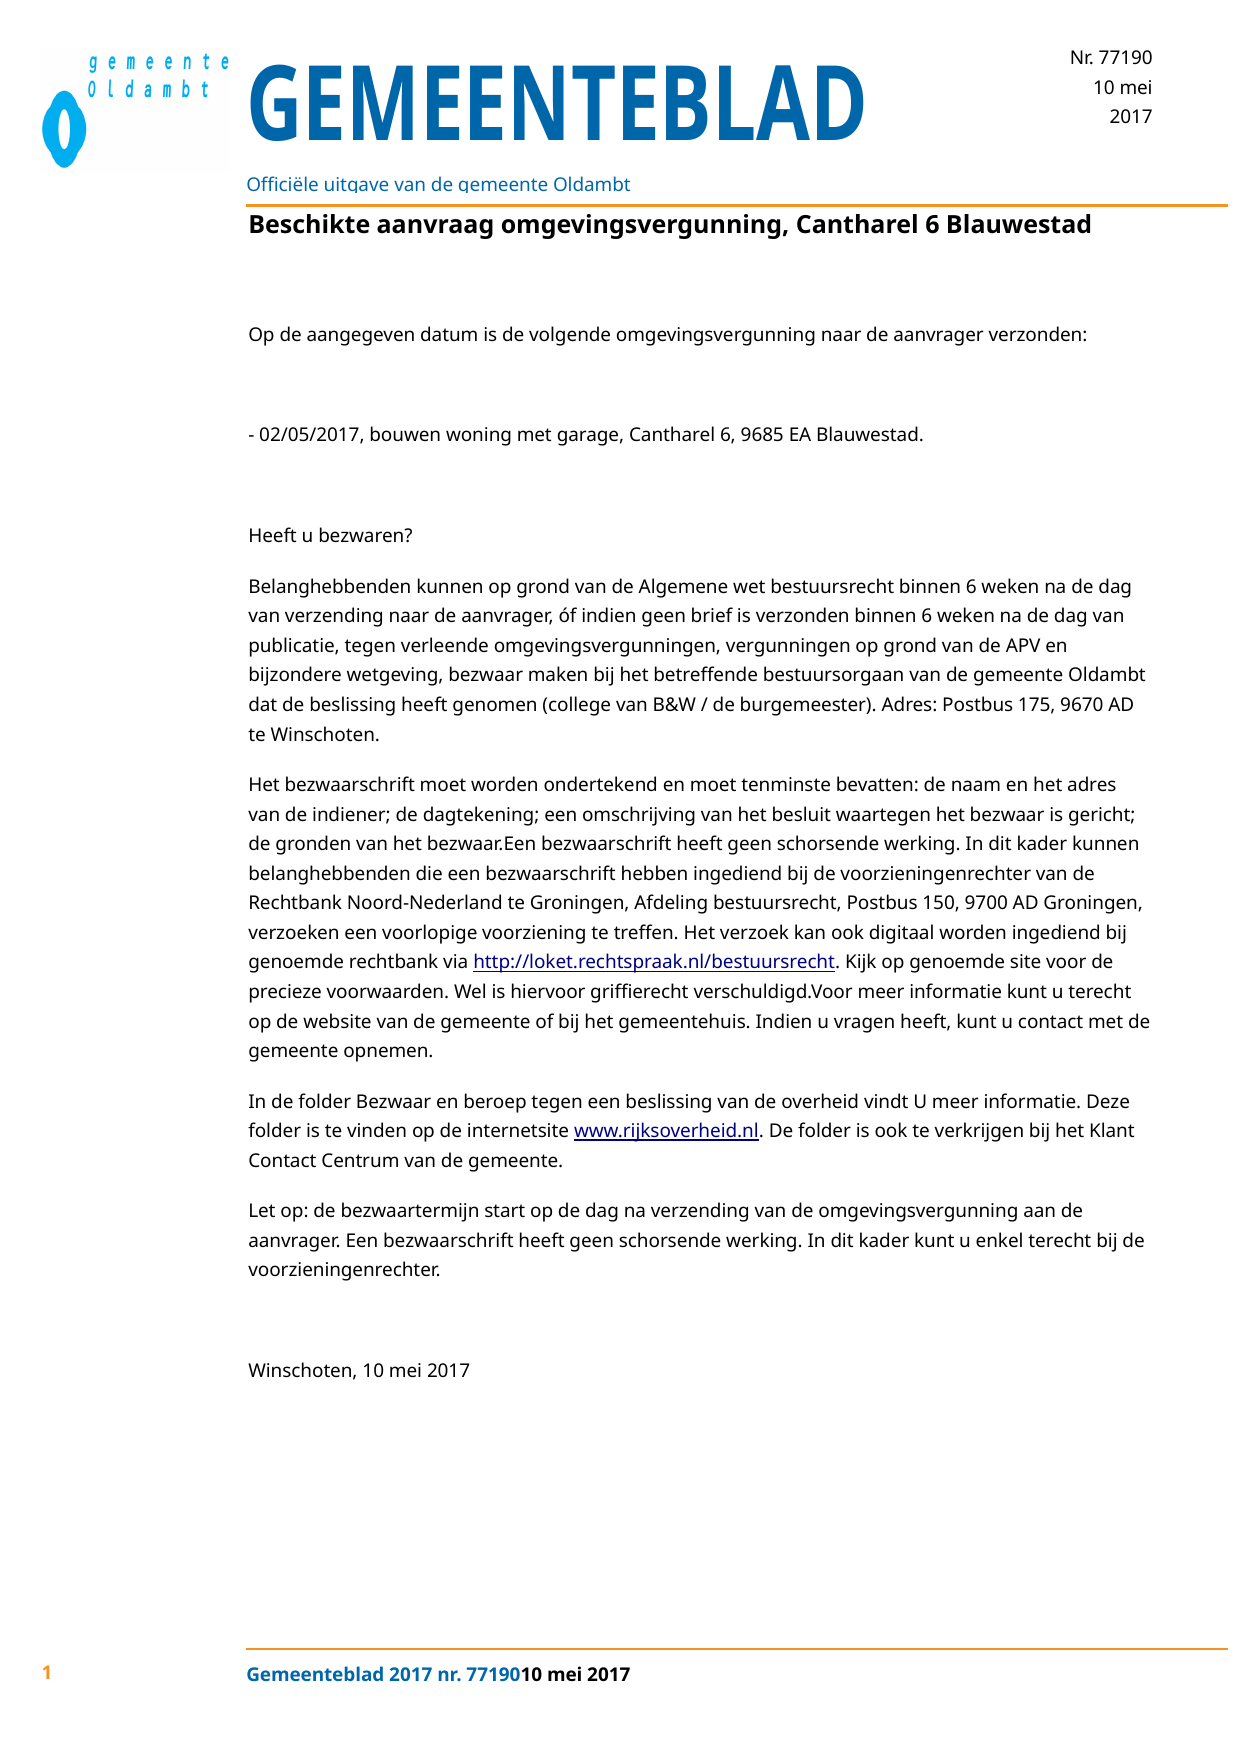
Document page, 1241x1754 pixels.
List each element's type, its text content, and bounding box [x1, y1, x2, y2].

text Heeft u bezwaren? [248, 522, 1152, 548]
text Let op: de bezwaartermijn start op de dag na verzending van de omgevingsvergunning aan de aanvrager. Een bezwaarschrift heeft geen schorsende werking. In dit kader kunt u enkel terecht bij de voorzieningenrechter. [248, 1197, 1152, 1282]
text Beschikte aanvraag omgevingsvergunning, Cantharel 6 Blauwestad [248, 207, 1152, 241]
text Het bezwaarschrift moet worden ondertekend en moet tenminste bevatten: de naam en het adres van de indiener; de dagtekening; een omschrijving van het besluit waartegen het bezwaar is gericht; de gronden van het bezwaar.Een bezwaarschrift heeft geen schorsende werking. In dit kader kunnen belanghebbenden die een bezwaarschrift hebben ingediend bij de voorzieningenrechter van de Rechtbank Noord-Nederland te Groningen, Afdeling bestuursrecht, Postbus 150, 9700 AD Groningen, verzoeken een voorlopige voorziening te treffen. Het verzoek kan ook digitaal worden ingediend bij genoemde rechtbank via http://loket.rechtspraak.nl/bestuursrecht. Kijk op genoemde site voor de precieze voorwaarden. Wel is hiervoor griffierecht verschuldigd.Voor meer informatie kunt u terecht op de website van de gemeente of bij het gemeentehuis. Indien u vragen heeft, kunt u contact met de gemeente opnemen. [248, 771, 1152, 1063]
text - 02/05/2017, bouwen woning met garage, Cantharel 6, 9685 EA Blauwestad. [248, 422, 1152, 447]
picture [41, 47, 231, 172]
text Op de aangegeven datum is de volgende omgevingsvergunning naar de aanvrager verzonden: [248, 321, 1152, 346]
text Belanghebbenden kunnen op grond van de Algemene wet bestuursrecht binnen 6 weken na de dag van verzending naar de aanvrager, óf indien geen brief is verzonden binnen 6 weken na de dag van publicatie, tegen verleende omgevingsvergunningen, vergunningen op grond van de APV en bijzondere wetgeving, bezwaar maken bij het betreffende bestuursorgaan van de gemeente Oldambt dat de beslissing heeft genomen (college van B&W / de burgemeester). Adres: Postbus 175, 9670 AD te Winschoten. [248, 573, 1152, 746]
text Winschoten, 10 mei 2017 [248, 1357, 1152, 1383]
text In de folder Bezwaar en beroep tegen een beslissing van de overheid vindt U meer informatie. Deze folder is te vinden op de internetsite www.rijksoverheid.nl. De folder is ook te verkrijgen bij het Klant Contact Centrum van de gemeente. [248, 1088, 1152, 1173]
